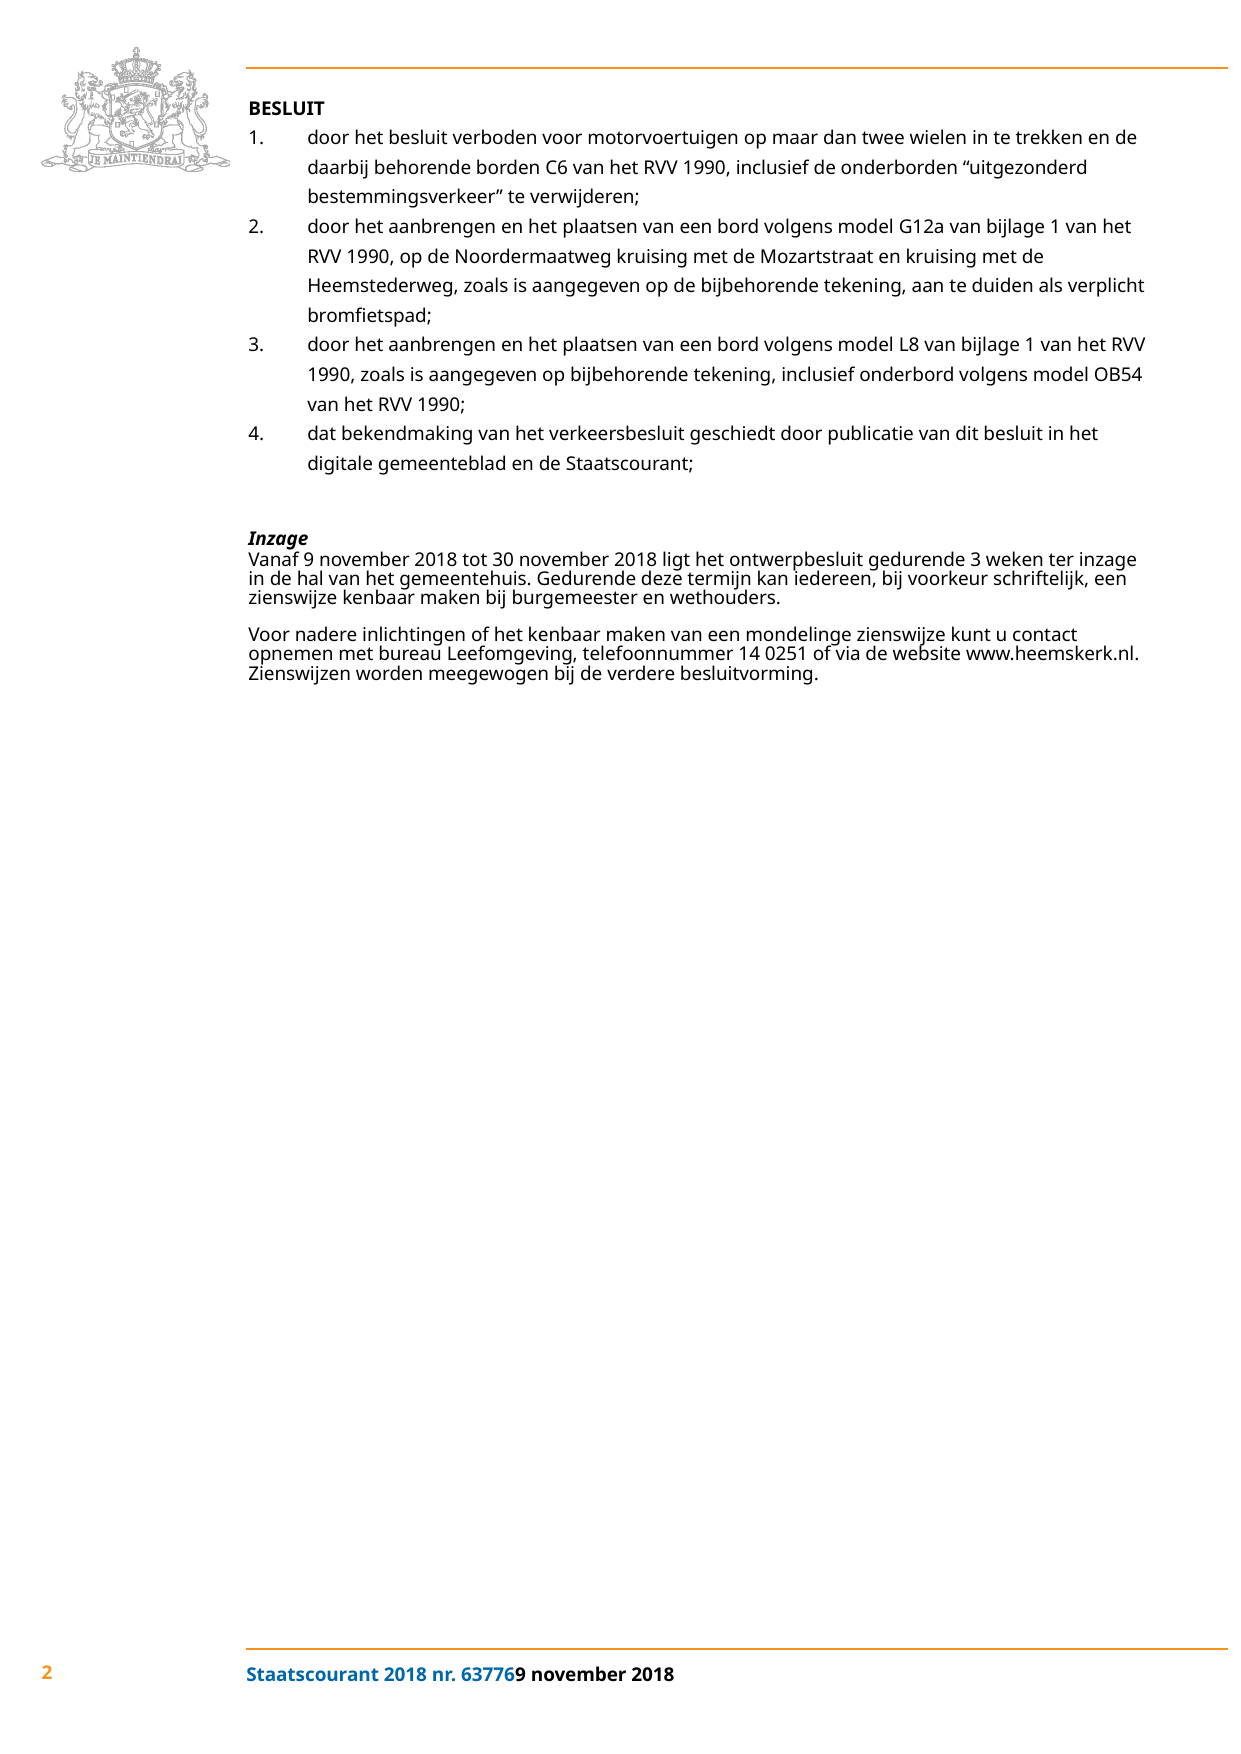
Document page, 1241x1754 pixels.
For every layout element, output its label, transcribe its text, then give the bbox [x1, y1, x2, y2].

list door het aanbrengen en het plaatsen van een bord volgens model L8 van bijlage 1 van het RVV 1990, zoals is aangegeven op bijbehorende tekening, inclusief onderbord volgens model OB54 van het RVV 1990; [248, 332, 1152, 416]
list door het besluit verboden voor motorvoertuigen op maar dan twee wielen in te trekken en de daarbij behorende borden C6 van het RVV 1990, inclusief de onderborden “uitgezonderd bestemmingsverkeer” te verwijderen; [248, 124, 1152, 209]
list dat bekendmaking van het verkeersbesluit geschiedt door publicatie van dit besluit in het digitale gemeenteblad en de Staatscourant; [248, 420, 1152, 476]
text BESLUIT [248, 95, 1152, 121]
list door het aanbrengen en het plaatsen van een bord volgens model G12a van bijlage 1 van het RVV 1990, op de Noordermaatweg kruising met de Mozartstraat en kruising met de Heemstederweg, zoals is aangegeven op de bijbehorende tekening, aan te duiden als verplicht bromfietspad; [248, 213, 1152, 328]
text Inzage [248, 525, 1152, 551]
text Voor nadere inlichtingen of het kenbaar maken van een mondelinge zienswijze kunt u contact opnemen met bureau Leefomgeving, telefoonnummer 14 0251 of via de website www.heemskerk.nl. Zienswijzen worden meegewogen bij de verdere besluitvorming. [248, 626, 1152, 684]
text Vanaf 9 november 2018 tot 30 november 2018 ligt het ontwerpbesluit gedurende 3 weken ter inzage in de hal van het gemeentehuis. Gedurende deze termijn kan iedereen, bij voorkeur schriftelijk, een zienswijze kenbaar maken bij burgemeester en wethouders. [248, 551, 1152, 608]
picture [41, 47, 231, 172]
